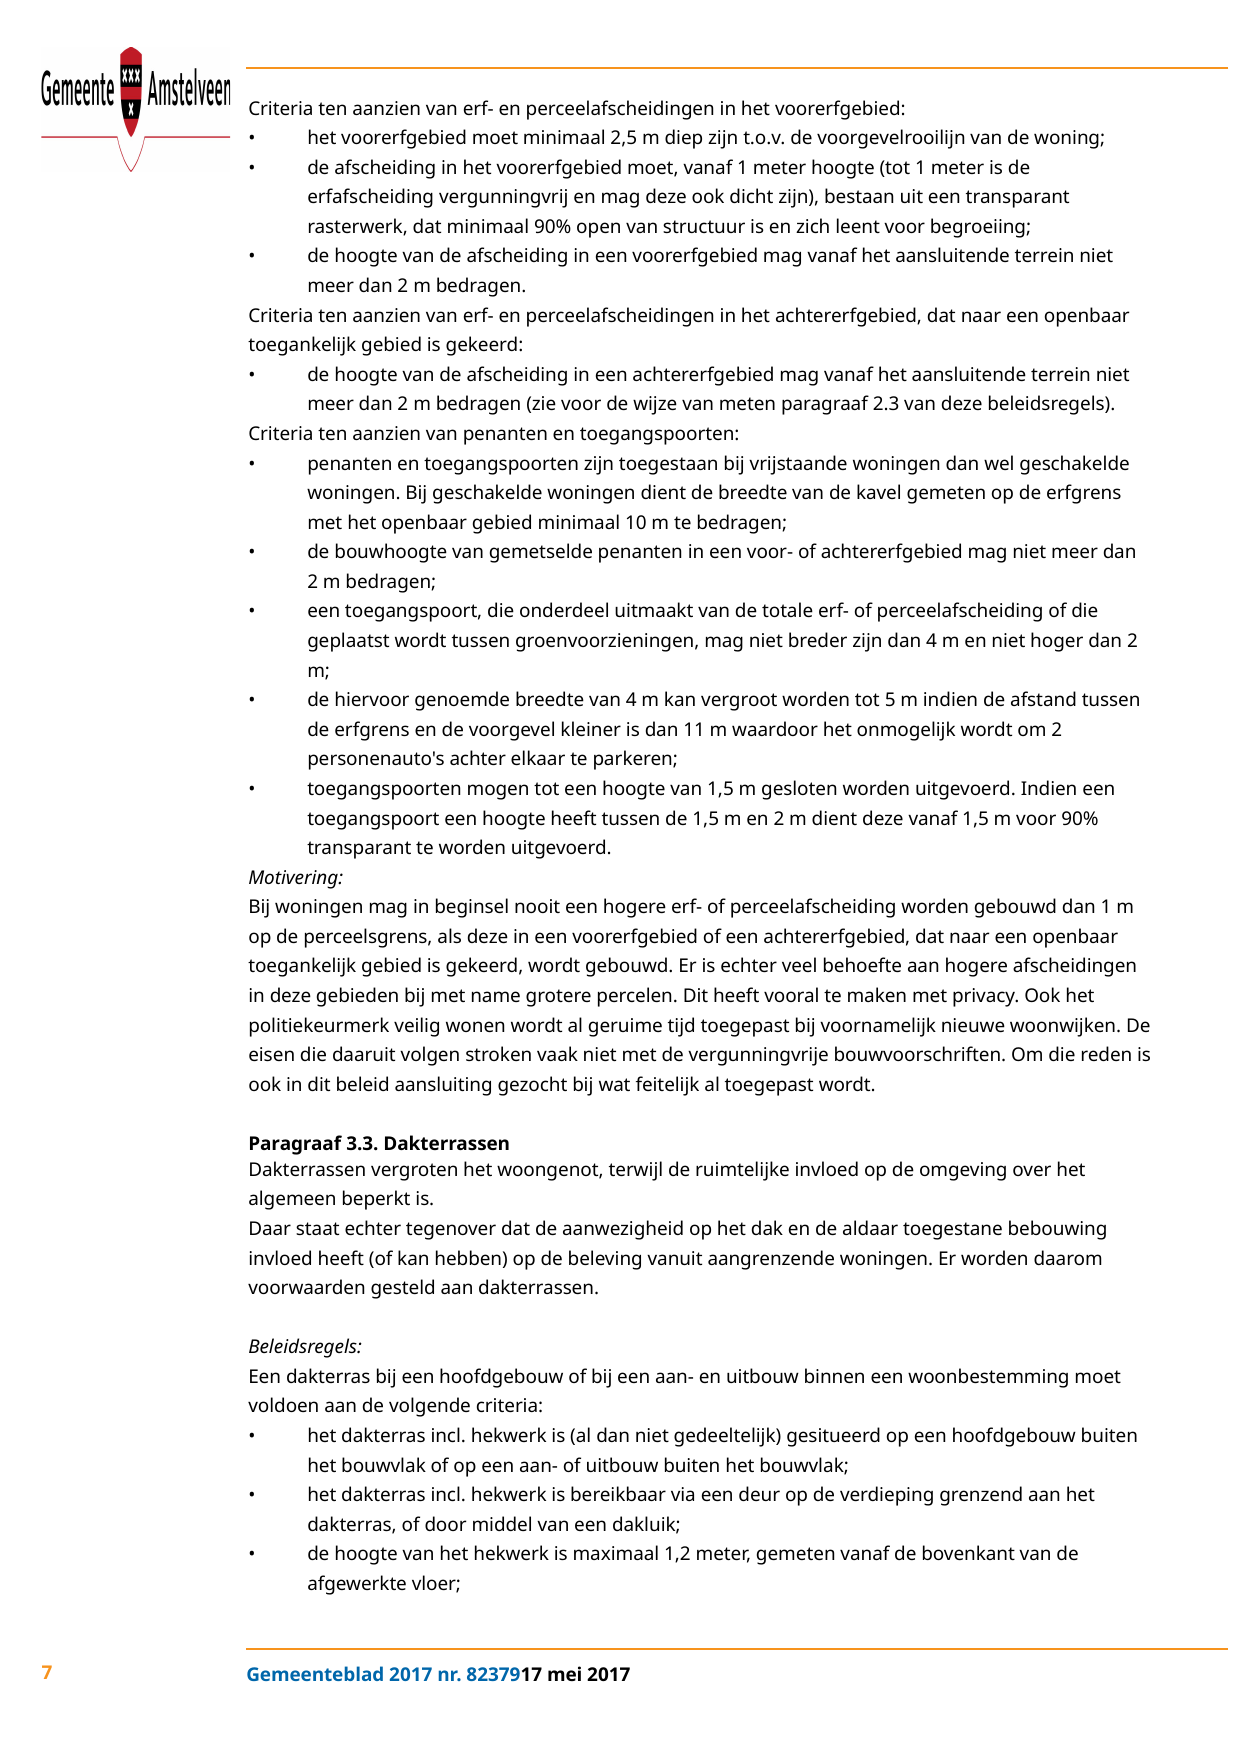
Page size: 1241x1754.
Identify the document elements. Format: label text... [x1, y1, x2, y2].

list de bouwhoogte van gemetselde penanten in een voor- of achtererfgebied mag niet meer dan 2 m bedragen; [248, 538, 1152, 594]
picture [41, 47, 231, 172]
text Criteria ten aanzien van erf- en perceelafscheidingen in het achtererfgebied, dat naar een openbaar toegankelijk gebied is gekeerd: [248, 302, 1152, 357]
list toegangspoorten mogen tot een hoogte van 1,5 m gesloten worden uitgevoerd. Indien een toegangspoort een hoogte heeft tussen de 1,5 m en 2 m dient deze vanaf 1,5 m voor 90% transparant te worden uitgevoerd. [248, 775, 1152, 860]
list het voorerfgebied moet minimaal 2,5 m diep zijn t.o.v. de voorgevelrooilijn van de woning; [248, 124, 1152, 150]
list de afscheiding in het voorerfgebied moet, vanaf 1 meter hoogte (tot 1 meter is de erfafscheiding vergunningvrij en mag deze ook dicht zijn), bestaan uit een transparant rasterwerk, dat minimaal 90% open van structuur is en zich leent voor begroeiing; [248, 154, 1152, 239]
list het dakterras incl. hekwerk is (al dan niet gedeeltelijk) gesitueerd op een hoofdgebouw buiten het bouwvlak of op een aan- of uitbouw buiten het bouwvlak; [248, 1422, 1152, 1477]
text Motivering: [248, 864, 1152, 890]
list de hoogte van het hekwerk is maximaal 1,2 meter, gemeten vanaf de bovenkant van de afgewerkte vloer; [248, 1541, 1152, 1596]
list een toegangspoort, die onderdeel uitmaakt van de totale erf- of perceelafscheiding of die geplaatst wordt tussen groenvoorzieningen, mag niet breder zijn dan 4 m en niet hoger dan 2 m; [248, 598, 1152, 683]
text Criteria ten aanzien van erf- en perceelafscheidingen in het voorerfgebied: [248, 95, 1152, 121]
text Criteria ten aanzien van penanten en toegangspoorten: [248, 420, 1152, 446]
text Daar staat echter tegenover dat de aanwezigheid op het dak en de aldaar toegestane bebouwing invloed heeft (of kan hebben) op de beleving vanuit aangrenzende woningen. Er worden daarom voorwaarden gesteld aan dakterrassen. [248, 1215, 1152, 1300]
list penanten en toegangspoorten zijn toegestaan bij vrijstaande woningen dan wel geschakelde woningen. Bij geschakelde woningen dient de breedte van de kavel gemeten op de erfgrens met het openbaar gebied minimaal 10 m te bedragen; [248, 450, 1152, 535]
text Dakterrassen vergroten het woongenot, terwijl de ruimtelijke invloed op de omgeving over het algemeen beperkt is. [248, 1156, 1152, 1211]
text Beleidsregels: [248, 1333, 1152, 1359]
text Paragraaf 3.3. Dakterrassen [248, 1130, 1152, 1156]
text Een dakterras bij een hoofdgebouw of bij een aan- en uitbouw binnen een woonbestemming moet voldoen aan de volgende criteria: [248, 1363, 1152, 1418]
list de hiervoor genoemde breedte van 4 m kan vergroot worden tot 5 m indien de afstand tussen de erfgrens en de voorgevel kleiner is dan 11 m waardoor het onmogelijk wordt om 2 personenauto's achter elkaar te parkeren; [248, 686, 1152, 771]
list de hoogte van de afscheiding in een voorerfgebied mag vanaf het aansluitende terrein niet meer dan 2 m bedragen. [248, 243, 1152, 298]
list het dakterras incl. hekwerk is bereikbaar via een deur op de verdieping grenzend aan het dakterras, of door middel van een dakluik; [248, 1481, 1152, 1537]
text Bij woningen mag in beginsel nooit een hogere erf- of perceelafscheiding worden gebouwd dan 1 m op de perceelsgrens, als deze in een voorerfgebied of een achtererfgebied, dat naar een openbaar toegankelijk gebied is gekeerd, wordt gebouwd. Er is echter veel behoefte aan hogere afscheidingen in deze gebieden bij met name grotere percelen. Dit heeft vooral te maken met privacy. Ook het politiekeurmerk veilig wonen wordt al geruime tijd toegepast bij voornamelijk nieuwe woonwijken. De eisen die daaruit volgen stroken vaak niet met de vergunningvrije bouwvoorschriften. Om die reden is ook in dit beleid aansluiting gezocht bij wat feitelijk al toegepast wordt. [248, 893, 1152, 1097]
list de hoogte van de afscheiding in een achtererfgebied mag vanaf het aansluitende terrein niet meer dan 2 m bedragen (zie voor de wijze van meten paragraaf 2.3 van deze beleidsregels). [248, 361, 1152, 416]
